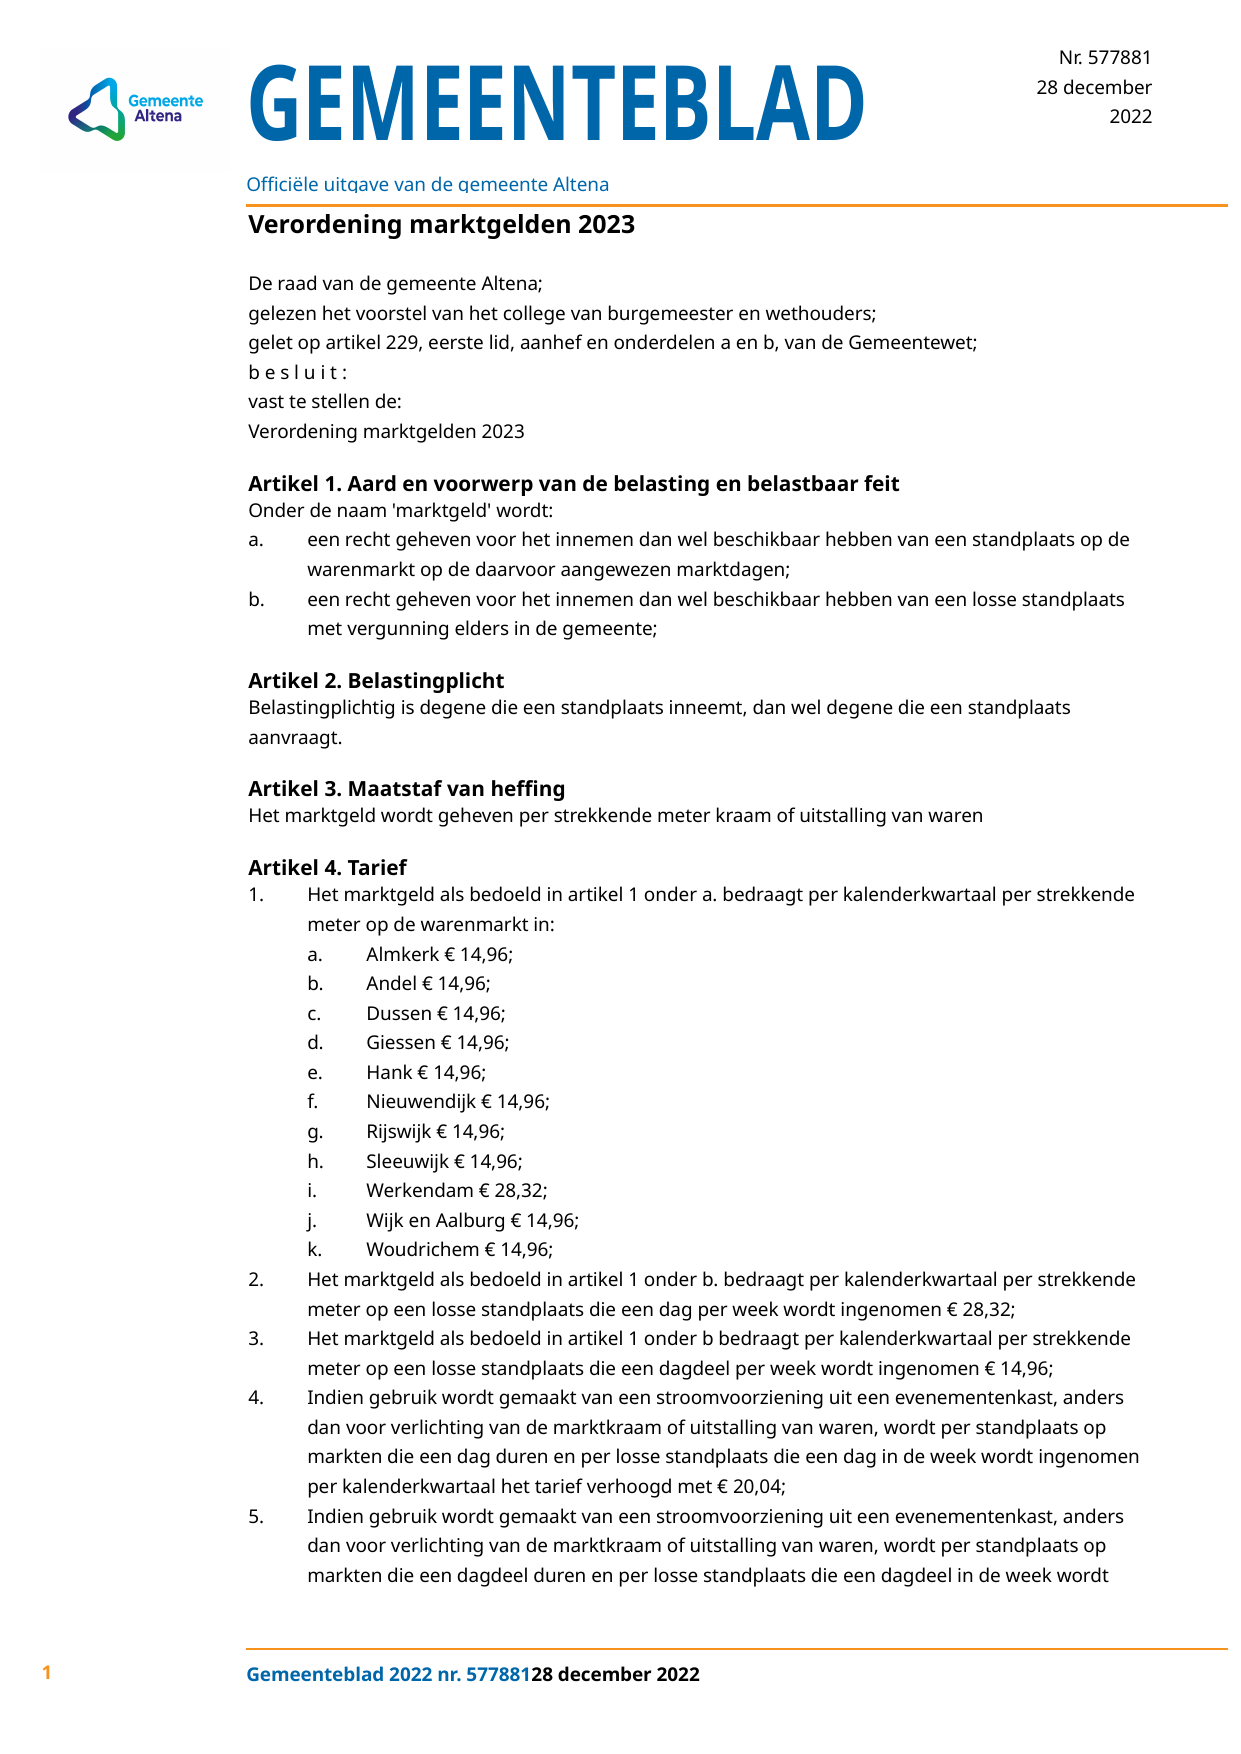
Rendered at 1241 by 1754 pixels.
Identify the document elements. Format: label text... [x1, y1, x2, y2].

list Rijswijk € 14,96; [307, 1118, 1152, 1144]
text b e s l u i t : [248, 359, 1152, 385]
picture [41, 47, 231, 172]
text Artikel 1. Aard en voorwerp van de belasting en belastbaar feit [248, 469, 1152, 497]
text Artikel 3. Maatstaf van heffing [248, 774, 1152, 803]
list Giessen € 14,96; [307, 1029, 1152, 1055]
list Hank € 14,96; [307, 1059, 1152, 1085]
text vast te stellen de: [248, 389, 1152, 414]
list Dussen € 14,96; [307, 1000, 1152, 1026]
list Almkerk € 14,96; [307, 941, 1152, 966]
list Nieuwendijk € 14,96; [307, 1089, 1152, 1114]
text gelezen het voorstel van het college van burgemeester en wethouders; [248, 300, 1152, 326]
list Het marktgeld als bedoeld in artikel 1 onder b. bedraagt per kalenderkwartaal per strekkende meter op een losse standplaats die een dag per week wordt ingenomen € 28,32; [248, 1266, 1152, 1321]
list Het marktgeld als bedoeld in artikel 1 onder b bedraagt per kalenderkwartaal per strekkende meter op een losse standplaats die een dagdeel per week wordt ingenomen € 14,96; [248, 1325, 1152, 1381]
list een recht geheven voor het innemen dan wel beschikbaar hebben van een standplaats op de warenmarkt op de daarvoor aangewezen marktdagen; [248, 527, 1152, 582]
list een recht geheven voor het innemen dan wel beschikbaar hebben van een losse standplaats met vergunning elders in de gemeente; [248, 586, 1152, 641]
list Indien gebruik wordt gemaakt van een stroomvoorziening uit een evenementenkast, anders dan voor verlichting van de marktkraam of uitstalling van waren, wordt per standplaats op markten die een dag duren en per losse standplaats die een dag in de week wordt ingenomen per kalenderkwartaal het tarief verhoogd met € 20,04; [248, 1384, 1152, 1499]
text Belastingplichtig is degene die een standplaats inneemt, dan wel degene die een standplaats aanvraagt. [248, 694, 1152, 749]
text De raad van de gemeente Altena; [248, 270, 1152, 296]
list Andel € 14,96; [307, 970, 1152, 996]
text gelet op artikel 229, eerste lid, aanhef en onderdelen a en b, van de Gemeentewet; [248, 329, 1152, 355]
list Het marktgeld als bedoeld in artikel 1 onder a. bedraagt per kalenderkwartaal per strekkende meter op de warenmarkt in: [248, 882, 1152, 937]
list Sleeuwijk € 14,96; [307, 1148, 1152, 1173]
list Wijk en Aalburg € 14,96; [307, 1207, 1152, 1233]
text Verordening marktgelden 2023 [248, 418, 1152, 444]
text Verordening marktgelden 2023 [248, 207, 1152, 241]
text Artikel 4. Tarief [248, 853, 1152, 882]
list Woudrichem € 14,96; [307, 1237, 1152, 1262]
list Indien gebruik wordt gemaakt van een stroomvoorziening uit een evenementenkast, anders dan voor verlichting van de marktkraam of uitstalling van waren, wordt per standplaats op markten die een dagdeel duren en per losse standplaats die een dagdeel in de week wordt [248, 1503, 1152, 1588]
text Het marktgeld wordt geheven per strekkende meter kraam of uitstalling van waren [248, 803, 1152, 828]
text Onder de naam 'marktgeld' wordt: [248, 497, 1152, 523]
list Werkendam € 28,32; [307, 1177, 1152, 1203]
text Artikel 2. Belastingplicht [248, 666, 1152, 694]
